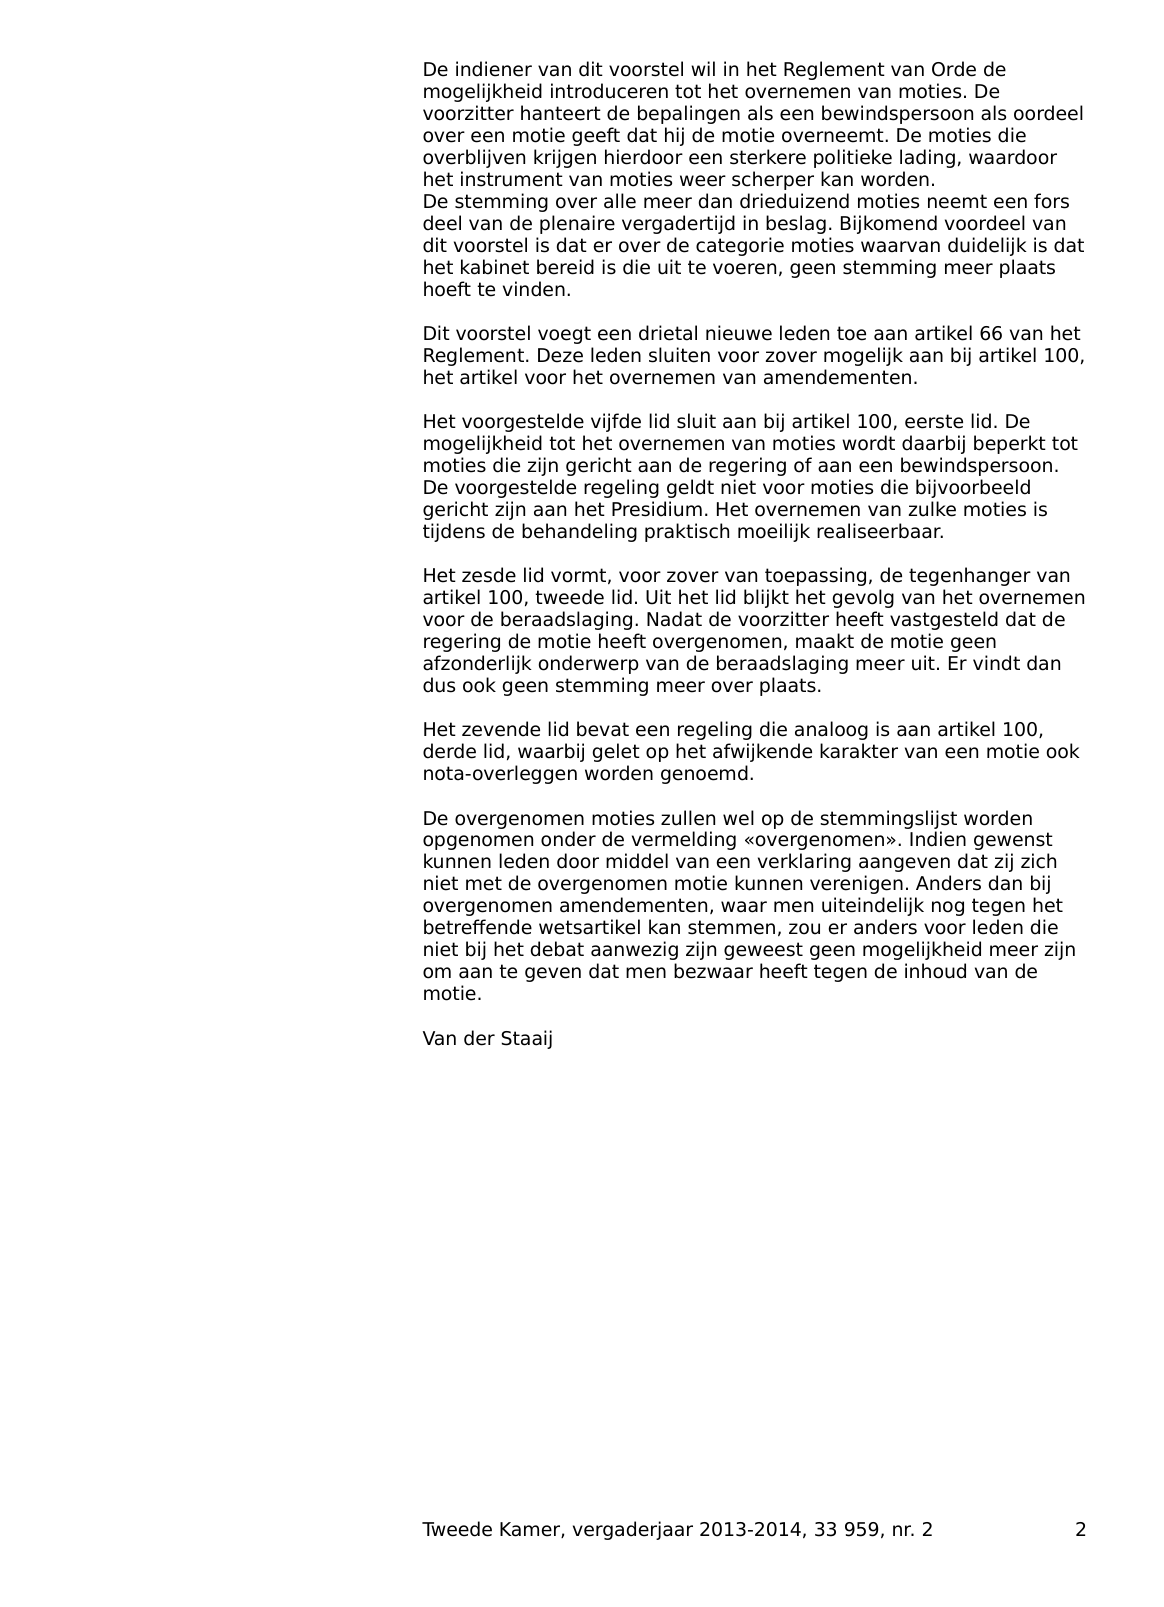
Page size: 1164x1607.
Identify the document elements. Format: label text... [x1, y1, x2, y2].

text De indiener van dit voorstel wil in het Reglement van Orde de mogelijkheid introduceren tot het overnemen van moties. De voorzitter hanteert de bepalingen als een bewindspersoon als oordeel over een motie geeft dat hij de motie overneemt. De moties die overblijven krijgen hierdoor een sterkere politieke lading, waardoor het instrument van moties weer scherper kan worden. [422, 59, 1087, 191]
text Dit voorstel voegt een drietal nieuwe leden toe aan artikel 66 van het Reglement. Deze leden sluiten voor zover mogelijk aan bij artikel 100, het artikel voor het overnemen van amendementen. [422, 323, 1087, 389]
text Het zevende lid bevat een regeling die analoog is aan artikel 100, derde lid, waarbij gelet op het afwijkende karakter van een motie ook nota-overleggen worden genoemd. [422, 719, 1087, 785]
text Het zesde lid vormt, voor zover van toepassing, de tegenhanger van artikel 100, tweede lid. Uit het lid blijkt het gevolg van het overnemen voor de beraadslaging. Nadat de voorzitter heeft vastgesteld dat de regering de motie heeft overgenomen, maakt de motie geen afzonderlijk onderwerp van de beraadslaging meer uit. Er vindt dan dus ook geen stemming meer over plaats. [422, 565, 1087, 697]
text De overgenomen moties zullen wel op de stemmingslijst worden opgenomen onder de vermelding «overgenomen». Indien gewenst kunnen leden door middel van een verklaring aangeven dat zij zich niet met de overgenomen motie kunnen verenigen. Anders dan bij overgenomen amendementen, waar men uiteindelijk nog tegen het betreffende wetsartikel kan stemmen, zou er anders voor leden die niet bij het debat aanwezig zijn geweest geen mogelijkheid meer zijn om aan te geven dat men bezwaar heeft tegen de inhoud van de motie. [422, 807, 1087, 1005]
text Van der Staaij [422, 1027, 1087, 1049]
text De stemming over alle meer dan drieduizend moties neemt een fors deel van de plenaire vergadertijd in beslag. Bijkomend voordeel van dit voorstel is dat er over de categorie moties waarvan duidelijk is dat het kabinet bereid is die uit te voeren, geen stemming meer plaats hoeft te vinden. [422, 191, 1087, 301]
text Het voorgestelde vijfde lid sluit aan bij artikel 100, eerste lid. De mogelijkheid tot het overnemen van moties wordt daarbij beperkt tot moties die zijn gericht aan de regering of aan een bewindspersoon. De voorgestelde regeling geldt niet voor moties die bijvoorbeeld gericht zijn aan het Presidium. Het overnemen van zulke moties is tijdens de behandeling praktisch moeilijk realiseerbaar. [422, 411, 1087, 543]
